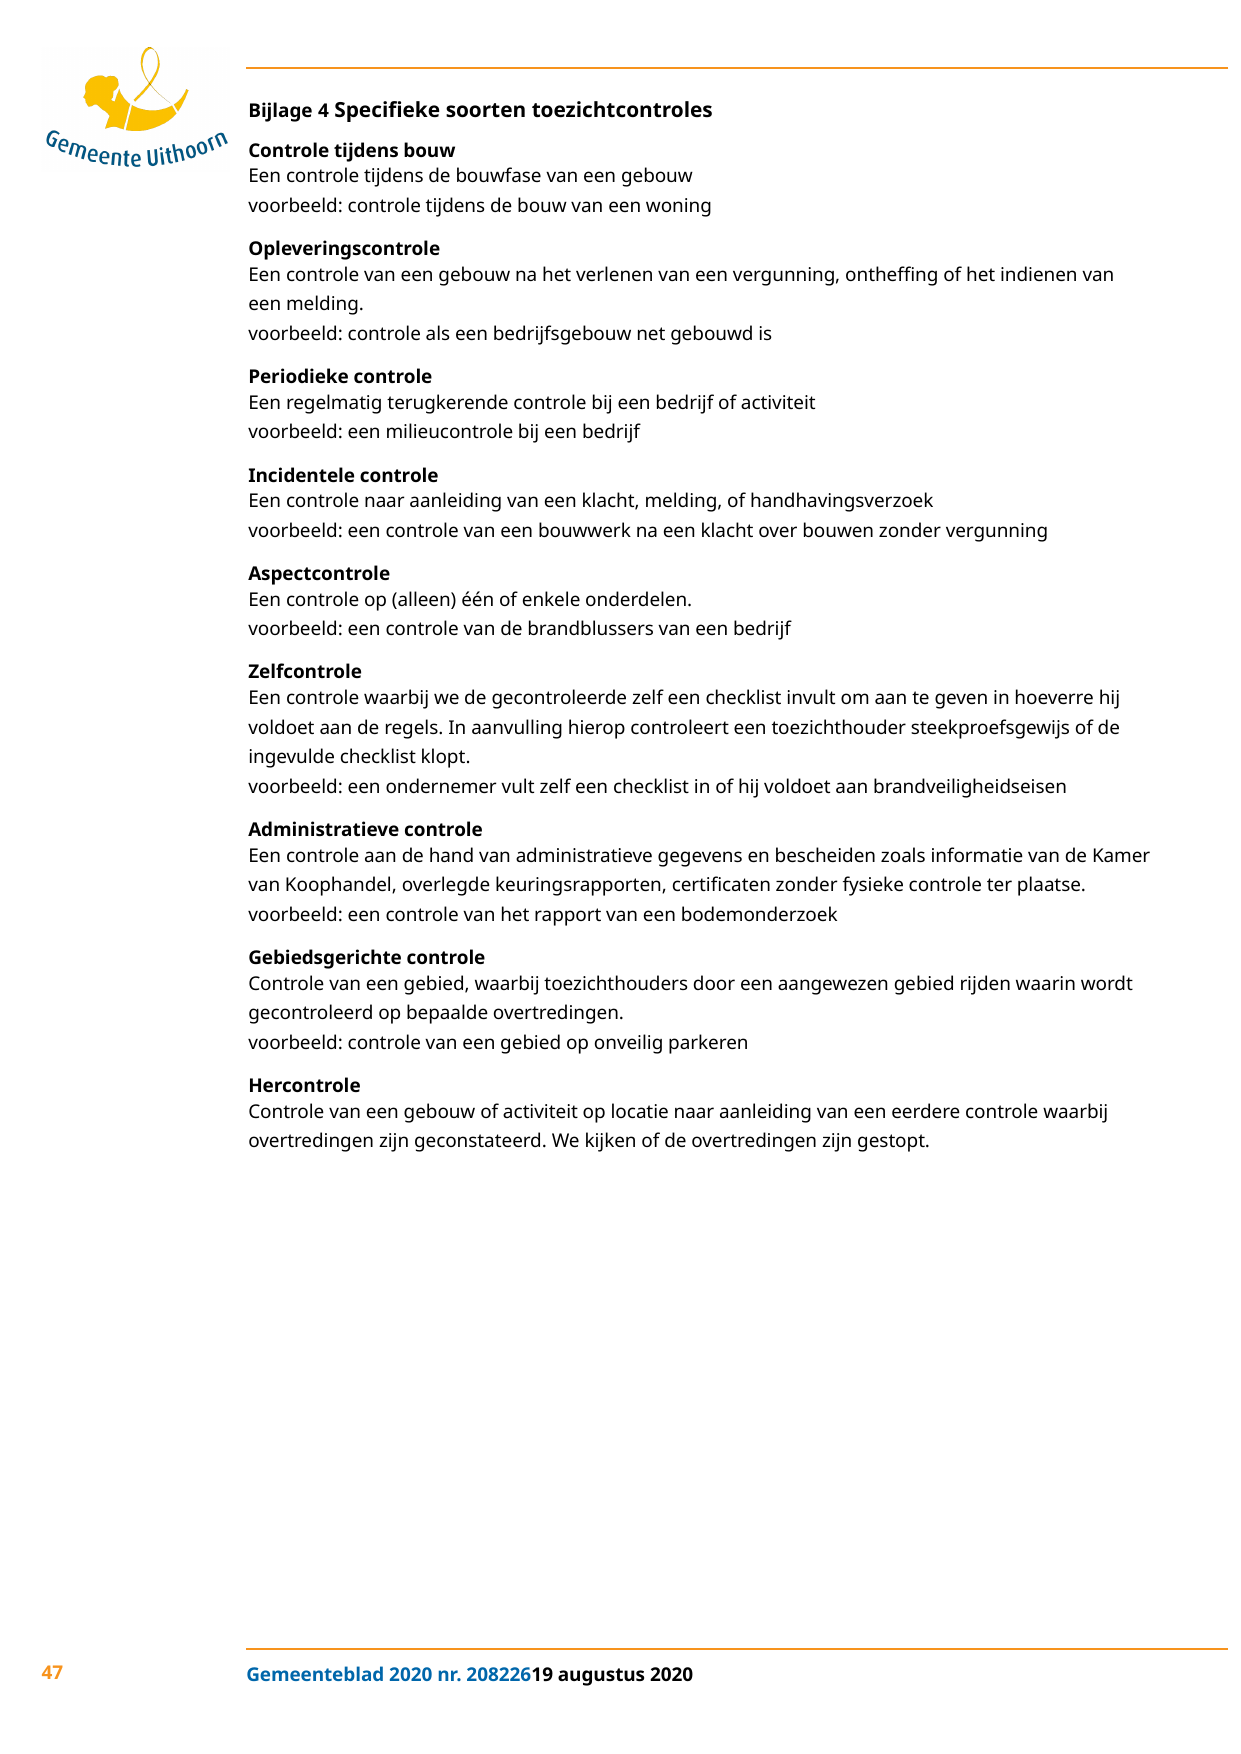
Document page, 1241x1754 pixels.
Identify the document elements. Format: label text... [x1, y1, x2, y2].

text Opleveringscontrole [248, 235, 1152, 261]
text voorbeeld: een controle van de brandblussers van een bedrijf [248, 616, 1152, 641]
picture [41, 47, 231, 172]
text voorbeeld: controle van een gebied op onveilig parkeren [248, 1029, 1152, 1055]
text voorbeeld: controle tijdens de bouw van een woning [248, 192, 1152, 218]
text voorbeeld: een milieucontrole bij een bedrijf [248, 419, 1152, 444]
text Administratieve controle [248, 816, 1152, 842]
text Een controle op (alleen) één of enkele onderdelen. [248, 586, 1152, 612]
text voorbeeld: een controle van een bouwwerk na een klacht over bouwen zonder vergunning [248, 517, 1152, 543]
text Controle tijdens bouw [248, 137, 1152, 163]
text Een controle van een gebouw na het verlenen van een vergunning, ontheffing of het indienen van een melding. [248, 261, 1152, 316]
text Zelfcontrole [248, 659, 1152, 684]
text Controle van een gebouw of activiteit op locatie naar aanleiding van een eerdere controle waarbij overtredingen zijn geconstateerd. We kijken of de overtredingen zijn gestopt. [248, 1098, 1152, 1153]
text Aspectcontrole [248, 560, 1152, 586]
text Gebiedsgerichte controle [248, 944, 1152, 970]
text voorbeeld: een ondernemer vult zelf een checklist in of hij voldoet aan brandveiligheidseisen [248, 773, 1152, 799]
text Periodieke controle [248, 363, 1152, 389]
text Een controle waarbij we de gecontroleerde zelf een checklist invult om aan te geven in hoeverre hij voldoet aan de regels. In aanvulling hierop controleert een toezichthouder steekproefsgewijs of de ingevulde checklist klopt. [248, 684, 1152, 769]
text Bijlage 4 Specifieke soorten toezichtcontroles [248, 95, 1152, 123]
text Een controle aan de hand van administratieve gegevens en bescheiden zoals informatie van de Kamer van Koophandel, overlegde keuringsrapporten, certificaten zonder fysieke controle ter plaatse. [248, 842, 1152, 897]
text voorbeeld: controle als een bedrijfsgebouw net gebouwd is [248, 320, 1152, 346]
text Incidentele controle [248, 462, 1152, 487]
text Controle van een gebied, waarbij toezichthouders door een aangewezen gebied rijden waarin wordt gecontroleerd op bepaalde overtredingen. [248, 970, 1152, 1025]
text voorbeeld: een controle van het rapport van een bodemonderzoek [248, 901, 1152, 927]
text Een regelmatig terugkerende controle bij een bedrijf of activiteit [248, 389, 1152, 415]
text Een controle naar aanleiding van een klacht, melding, of handhavingsverzoek [248, 487, 1152, 513]
text Een controle tijdens de bouwfase van een gebouw [248, 163, 1152, 188]
text Hercontrole [248, 1072, 1152, 1098]
